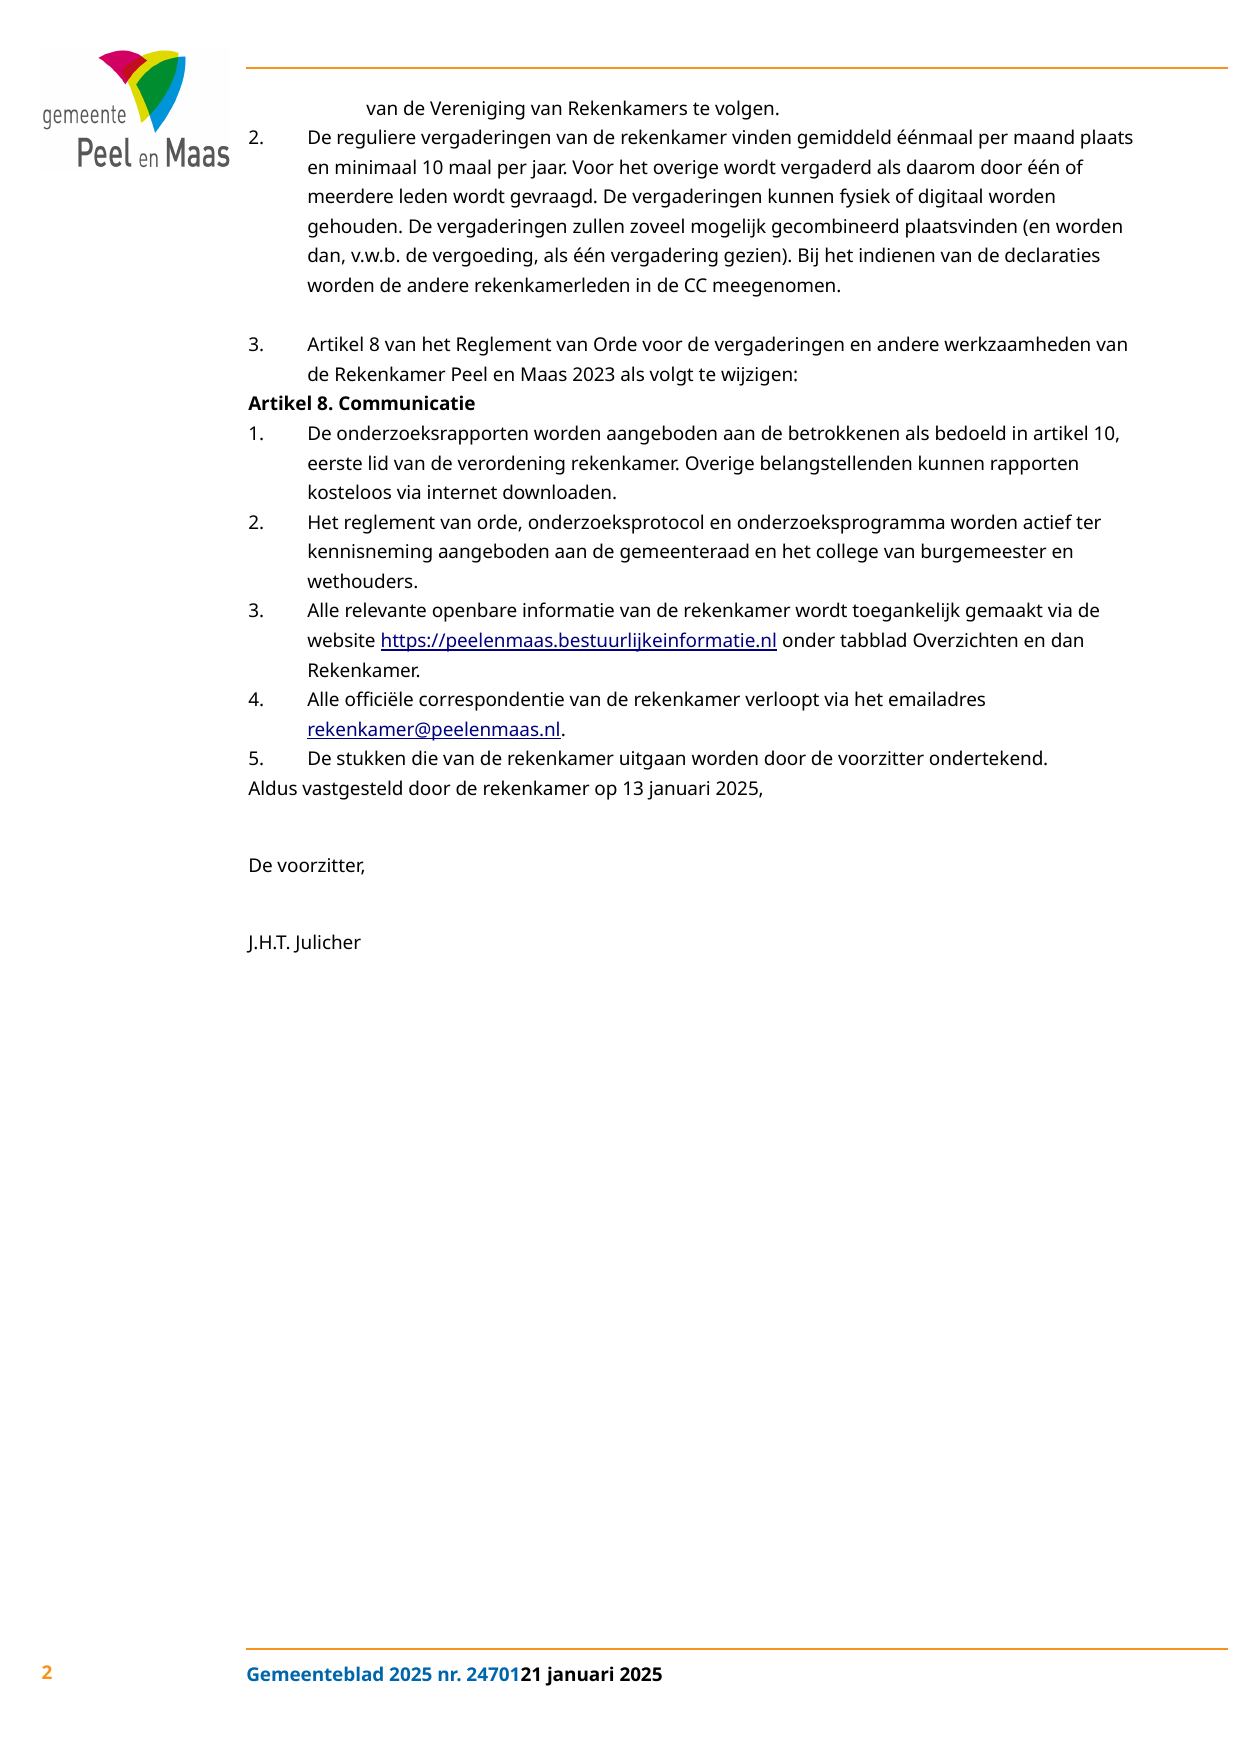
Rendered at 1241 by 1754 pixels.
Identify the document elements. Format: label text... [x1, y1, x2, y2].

list Artikel 8 van het Reglement van Orde voor de vergaderingen en andere werkzaamheden van de Rekenkamer Peel en Maas 2023 als volgt te wijzigen: [248, 331, 1152, 387]
list De reguliere vergaderingen van de rekenkamer vinden gemiddeld éénmaal per maand plaats en minimaal 10 maal per jaar. Voor het overige wordt vergaderd als daarom door één of meerdere leden wordt gevraagd. De vergaderingen kunnen fysiek of digitaal worden gehouden. De vergaderingen zullen zoveel mogelijk gecombineerd plaatsvinden (en worden dan, v.w.b. de vergoeding, als één vergadering gezien). Bij het indienen van de declaraties worden de andere rekenkamerleden in de CC meegenomen. [248, 124, 1152, 298]
picture [41, 47, 231, 172]
text J.H.T. Julicher [248, 929, 1152, 955]
list van de Vereniging van Rekenkamers te volgen. [307, 95, 1152, 121]
list Alle relevante openbare informatie van de rekenkamer wordt toegankelijk gemaakt via de website https://peelenmaas.bestuurlijkeinformatie.nl onder tabblad Overzichten en dan Rekenkamer. [248, 598, 1152, 683]
text Artikel 8. Communicatie [248, 391, 1152, 416]
list Alle officiële correspondentie van de rekenkamer verloopt via het emailadres rekenkamer@peelenmaas.nl. [248, 686, 1152, 742]
list Het reglement van orde, onderzoeksprotocol en onderzoeksprogramma worden actief ter kennisneming aangeboden aan de gemeenteraad en het college van burgemeester en wethouders. [248, 509, 1152, 594]
text De voorzitter, [248, 852, 1152, 878]
list De stukken die van de rekenkamer uitgaan worden door de voorzitter ondertekend. [248, 746, 1152, 771]
list De onderzoeksrapporten worden aangeboden aan de betrokkenen als bedoeld in artikel 10, eerste lid van de verordening rekenkamer. Overige belangstellenden kunnen rapporten kosteloos via internet downloaden. [248, 420, 1152, 505]
text Aldus vastgesteld door de rekenkamer op 13 januari 2025, [248, 775, 1152, 801]
